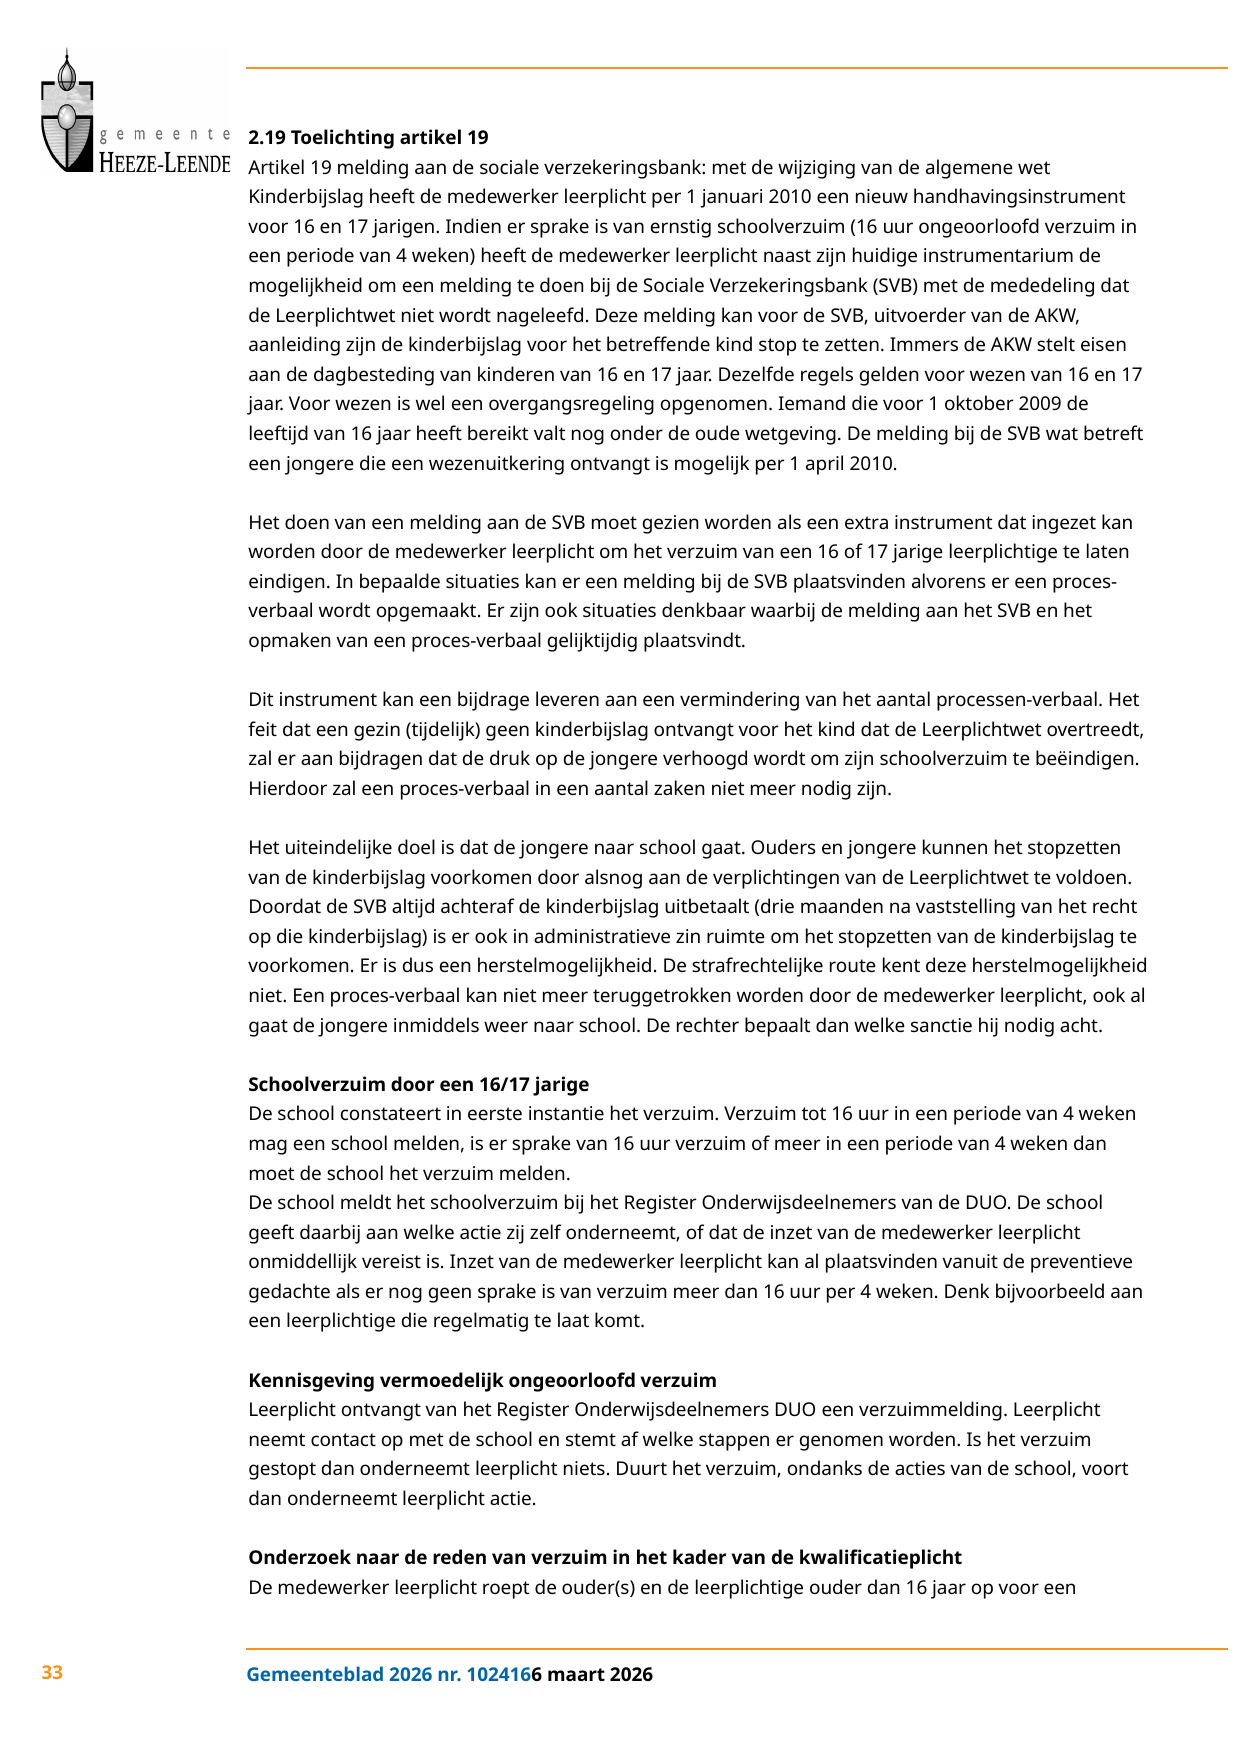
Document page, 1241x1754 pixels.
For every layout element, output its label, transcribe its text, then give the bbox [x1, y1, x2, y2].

text Schoolverzuim door een 16/17 jarige [248, 1071, 1152, 1097]
text De medewerker leerplicht roept de ouder(s) en de leerplichtige ouder dan 16 jaar op voor een [248, 1574, 1152, 1600]
text De school constateert in eerste instantie het verzuim. Verzuim tot 16 uur in een periode van 4 weken mag een school melden, is er sprake van 16 uur verzuim of meer in een periode van 4 weken dan moet de school het verzuim melden. [248, 1101, 1152, 1186]
text Artikel 19 melding aan de sociale verzekeringsbank: met de wijziging van de algemene wet Kinderbijslag heeft de medewerker leerplicht per 1 januari 2010 een nieuw handhavingsinstrument voor 16 en 17 jarigen. Indien er sprake is van ernstig schoolverzuim (16 uur ongeoorloofd verzuim in een periode van 4 weken) heeft de medewerker leerplicht naast zijn huidige instrumentarium de mogelijkheid om een melding te doen bij de Sociale Verzekeringsbank (SVB) met de mededeling dat de Leerplichtwet niet wordt nageleefd. Deze melding kan voor de SVB, uitvoerder van de AKW, aanleiding zijn de kinderbijslag voor het betreffende kind stop te zetten. Immers de AKW stelt eisen aan de dagbesteding van kinderen van 16 en 17 jaar. Dezelfde regels gelden voor wezen van 16 en 17 jaar. Voor wezen is wel een overgangsregeling opgenomen. Iemand die voor 1 oktober 2009 de leeftijd van 16 jaar heeft bereikt valt nog onder de oude wetgeving. De melding bij de SVB wat betreft een jongere die een wezenuitkering ontvangt is mogelijk per 1 april 2010. [248, 154, 1152, 476]
text Het uiteindelijke doel is dat de jongere naar school gaat. Ouders en jongere kunnen het stopzetten van de kinderbijslag voorkomen door alsnog aan de verplichtingen van de Leerplichtwet te voldoen. Doordat de SVB altijd achteraf de kinderbijslag uitbetaalt (drie maanden na vaststelling van het recht op die kinderbijslag) is er ook in administratieve zin ruimte om het stopzetten van de kinderbijslag te voorkomen. Er is dus een herstelmogelijkheid. De strafrechtelijke route kent deze herstelmogelijkheid niet. Een proces-verbaal kan niet meer teruggetrokken worden door de medewerker leerplicht, ook al gaat de jongere inmiddels weer naar school. De rechter bepaalt dan welke sanctie hij nodig acht. [248, 834, 1152, 1038]
text Onderzoek naar de reden van verzuim in het kader van de kwalificatieplicht [248, 1544, 1152, 1570]
text 2.19 Toelichting artikel 19 [248, 124, 1152, 150]
text Kennisgeving vermoedelijk ongeoorloofd verzuim [248, 1367, 1152, 1393]
text Dit instrument kan een bijdrage leveren aan een vermindering van het aantal processen-verbaal. Het feit dat een gezin (tijdelijk) geen kinderbijslag ontvangt voor het kind dat de Leerplichtwet overtreedt, zal er aan bijdragen dat de druk op de jongere verhoogd wordt om zijn schoolverzuim te beëindigen. Hierdoor zal een proces-verbaal in een aantal zaken niet meer nodig zijn. [248, 686, 1152, 801]
text Leerplicht ontvangt van het Register Onderwijsdeelnemers DUO een verzuimmelding. Leerplicht neemt contact op met de school en stemt af welke stappen er genomen worden. Is het verzuim gestopt dan onderneemt leerplicht niets. Duurt het verzuim, ondanks de acties van de school, voort dan onderneemt leerplicht actie. [248, 1396, 1152, 1511]
picture [41, 47, 231, 172]
text De school meldt het schoolverzuim bij het Register Onderwijsdeelnemers van de DUO. De school geeft daarbij aan welke actie zij zelf onderneemt, of dat de inzet van de medewerker leerplicht onmiddellijk vereist is. Inzet van de medewerker leerplicht kan al plaatsvinden vanuit de preventieve gedachte als er nog geen sprake is van verzuim meer dan 16 uur per 4 weken. Denk bijvoorbeeld aan een leerplichtige die regelmatig te laat komt. [248, 1189, 1152, 1333]
text Het doen van een melding aan de SVB moet gezien worden als een extra instrument dat ingezet kan worden door de medewerker leerplicht om het verzuim van een 16 of 17 jarige leerplichtige te laten eindigen. In bepaalde situaties kan er een melding bij de SVB plaatsvinden alvorens er een proces-verbaal wordt opgemaakt. Er zijn ook situaties denkbaar waarbij de melding aan het SVB en het opmaken van een proces-verbaal gelijktijdig plaatsvindt. [248, 509, 1152, 653]
